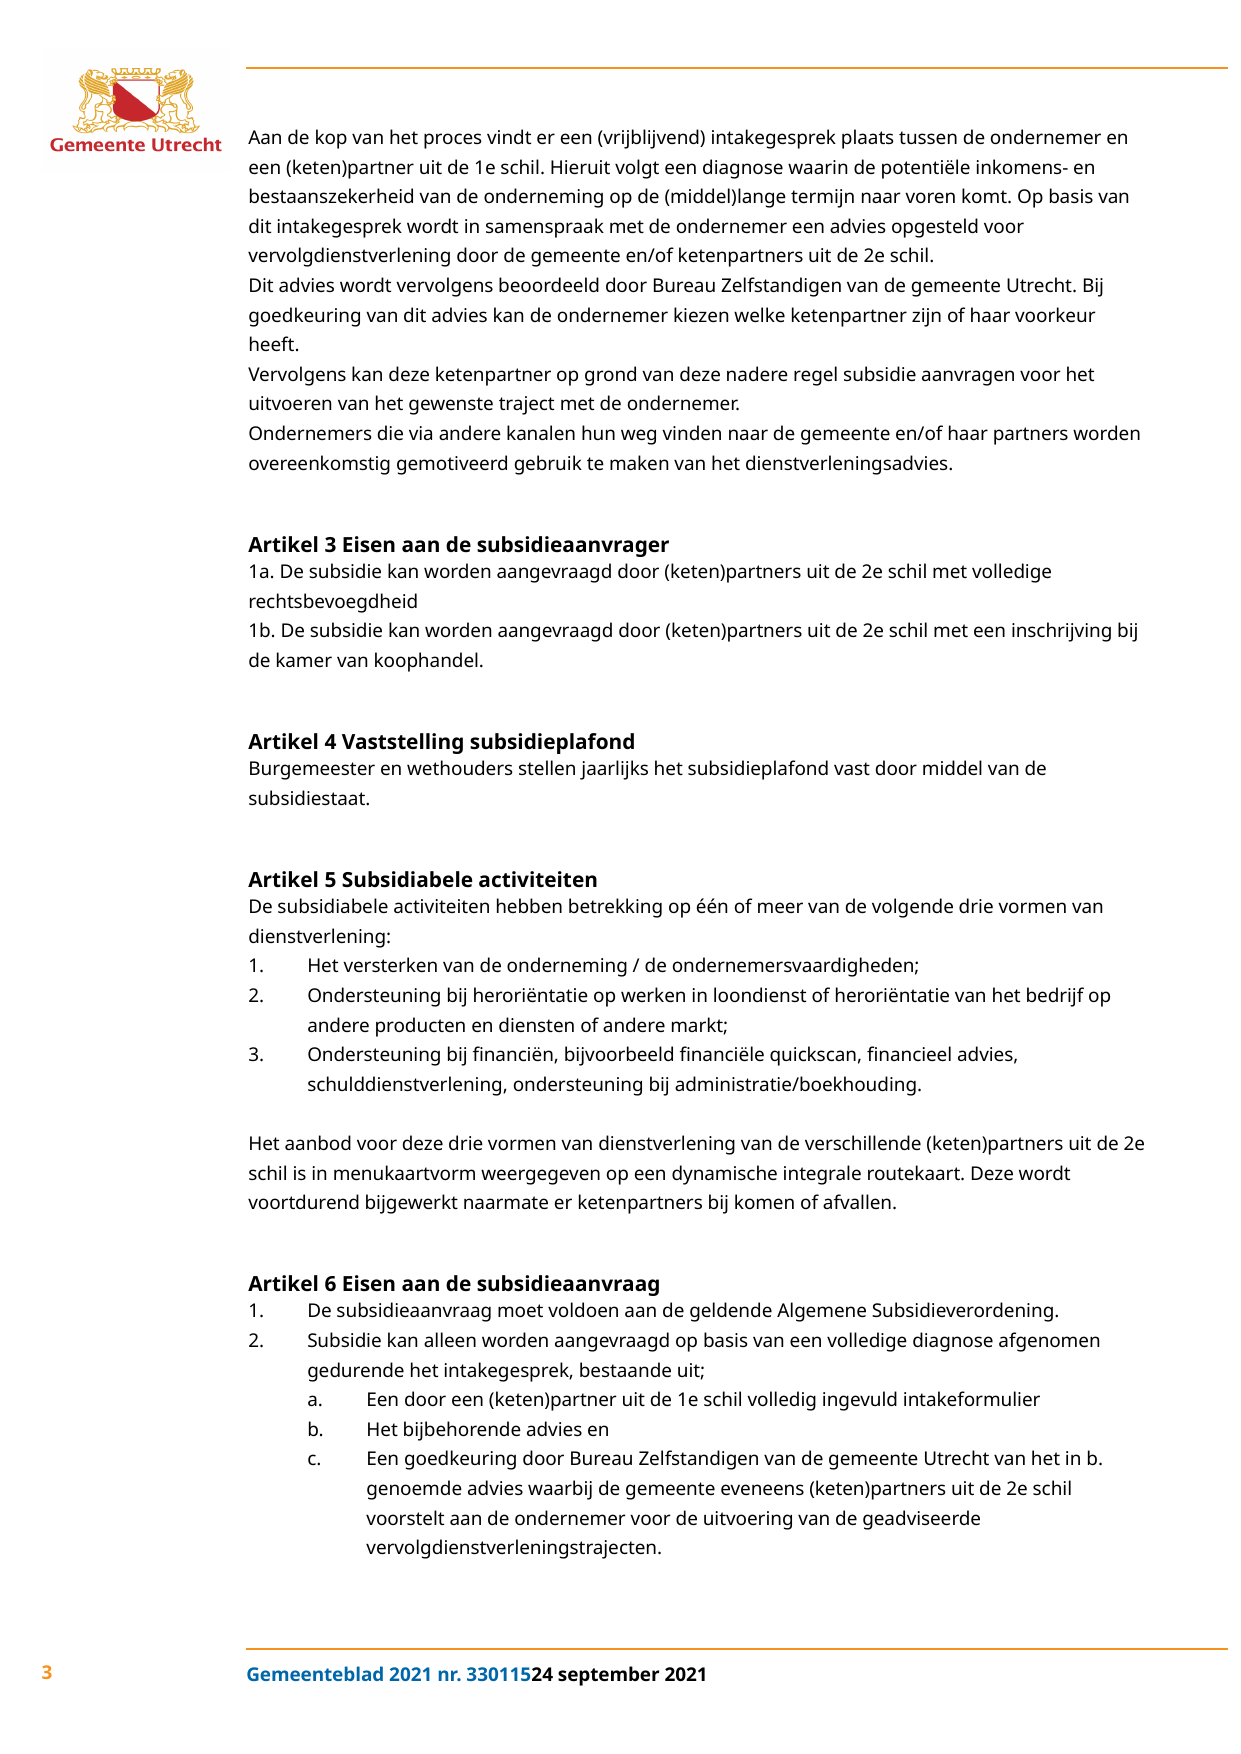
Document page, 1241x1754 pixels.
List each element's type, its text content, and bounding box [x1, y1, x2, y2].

text De subsidiabele activiteiten hebben betrekking op één of meer van de volgende drie vormen van dienstverlening: [248, 893, 1152, 949]
text Artikel 3 Eisen aan de subsidieaanvrager [248, 530, 1152, 558]
list Het versterken van de onderneming / de ondernemersvaardigheden; [248, 953, 1152, 978]
text Het aanbod voor deze drie vormen van dienstverlening van de verschillende (keten)partners uit de 2e schil is in menukaartvorm weergegeven op een dynamische integrale routekaart. Deze wordt voortdurend bijgewerkt naarmate er ketenpartners bij komen of afvallen. [248, 1130, 1152, 1215]
text Artikel 5 Subsidiabele activiteiten [248, 865, 1152, 893]
text Ondernemers die via andere kanalen hun weg vinden naar de gemeente en/of haar partners worden overeenkomstig gemotiveerd gebruik te maken van het dienstverleningsadvies. [248, 420, 1152, 476]
text Dit advies wordt vervolgens beoordeeld door Bureau Zelfstandigen van de gemeente Utrecht. Bij goedkeuring van dit advies kan de ondernemer kiezen welke ketenpartner zijn of haar voorkeur heeft. [248, 272, 1152, 357]
list Het bijbehorende advies en [307, 1416, 1152, 1442]
text Burgemeester en wethouders stellen jaarlijks het subsidieplafond vast door middel van de subsidiestaat. [248, 755, 1152, 811]
list Een door een (keten)partner uit de 1e schil volledig ingevuld intakeformulier [307, 1386, 1152, 1412]
list Ondersteuning bij heroriëntatie op werken in loondienst of heroriëntatie van het bedrijf op andere producten en diensten of andere markt; [248, 982, 1152, 1037]
picture [41, 47, 231, 172]
text 1a. De subsidie kan worden aangevraagd door (keten)partners uit de 2e schil met volledige rechtsbevoegdheid [248, 558, 1152, 613]
text Artikel 4 Vaststelling subsidieplafond [248, 727, 1152, 755]
list Subsidie kan alleen worden aangevraagd op basis van een volledige diagnose afgenomen gedurende het intakegesprek, bestaande uit; [248, 1327, 1152, 1383]
text 1b. De subsidie kan worden aangevraagd door (keten)partners uit de 2e schil met een inschrijving bij de kamer van koophandel. [248, 617, 1152, 673]
list Een goedkeuring door Bureau Zelfstandigen van de gemeente Utrecht van het in b. genoemde advies waarbij de gemeente eveneens (keten)partners uit de 2e schil voorstelt aan de ondernemer voor de uitvoering van de geadviseerde vervolgdienstverleningstrajecten. [307, 1446, 1152, 1560]
list De subsidieaanvraag moet voldoen aan de geldende Algemene Subsidieverordening. [248, 1298, 1152, 1323]
text Aan de kop van het proces vindt er een (vrijblijvend) intakegesprek plaats tussen de ondernemer en een (keten)partner uit de 1e schil. Hieruit volgt een diagnose waarin de potentiële inkomens- en bestaanszekerheid van de onderneming op de (middel)lange termijn naar voren komt. Op basis van dit intakegesprek wordt in samenspraak met de ondernemer een advies opgesteld voor vervolgdienstverlening door de gemeente en/of ketenpartners uit de 2e schil. [248, 124, 1152, 268]
text Artikel 6 Eisen aan de subsidieaanvraag [248, 1269, 1152, 1298]
text Vervolgens kan deze ketenpartner op grond van deze nadere regel subsidie aanvragen voor het uitvoeren van het gewenste traject met de ondernemer. [248, 361, 1152, 416]
list Ondersteuning bij financiën, bijvoorbeeld financiële quickscan, financieel advies, schulddienstverlening, ondersteuning bij administratie/boekhouding. [248, 1041, 1152, 1097]
